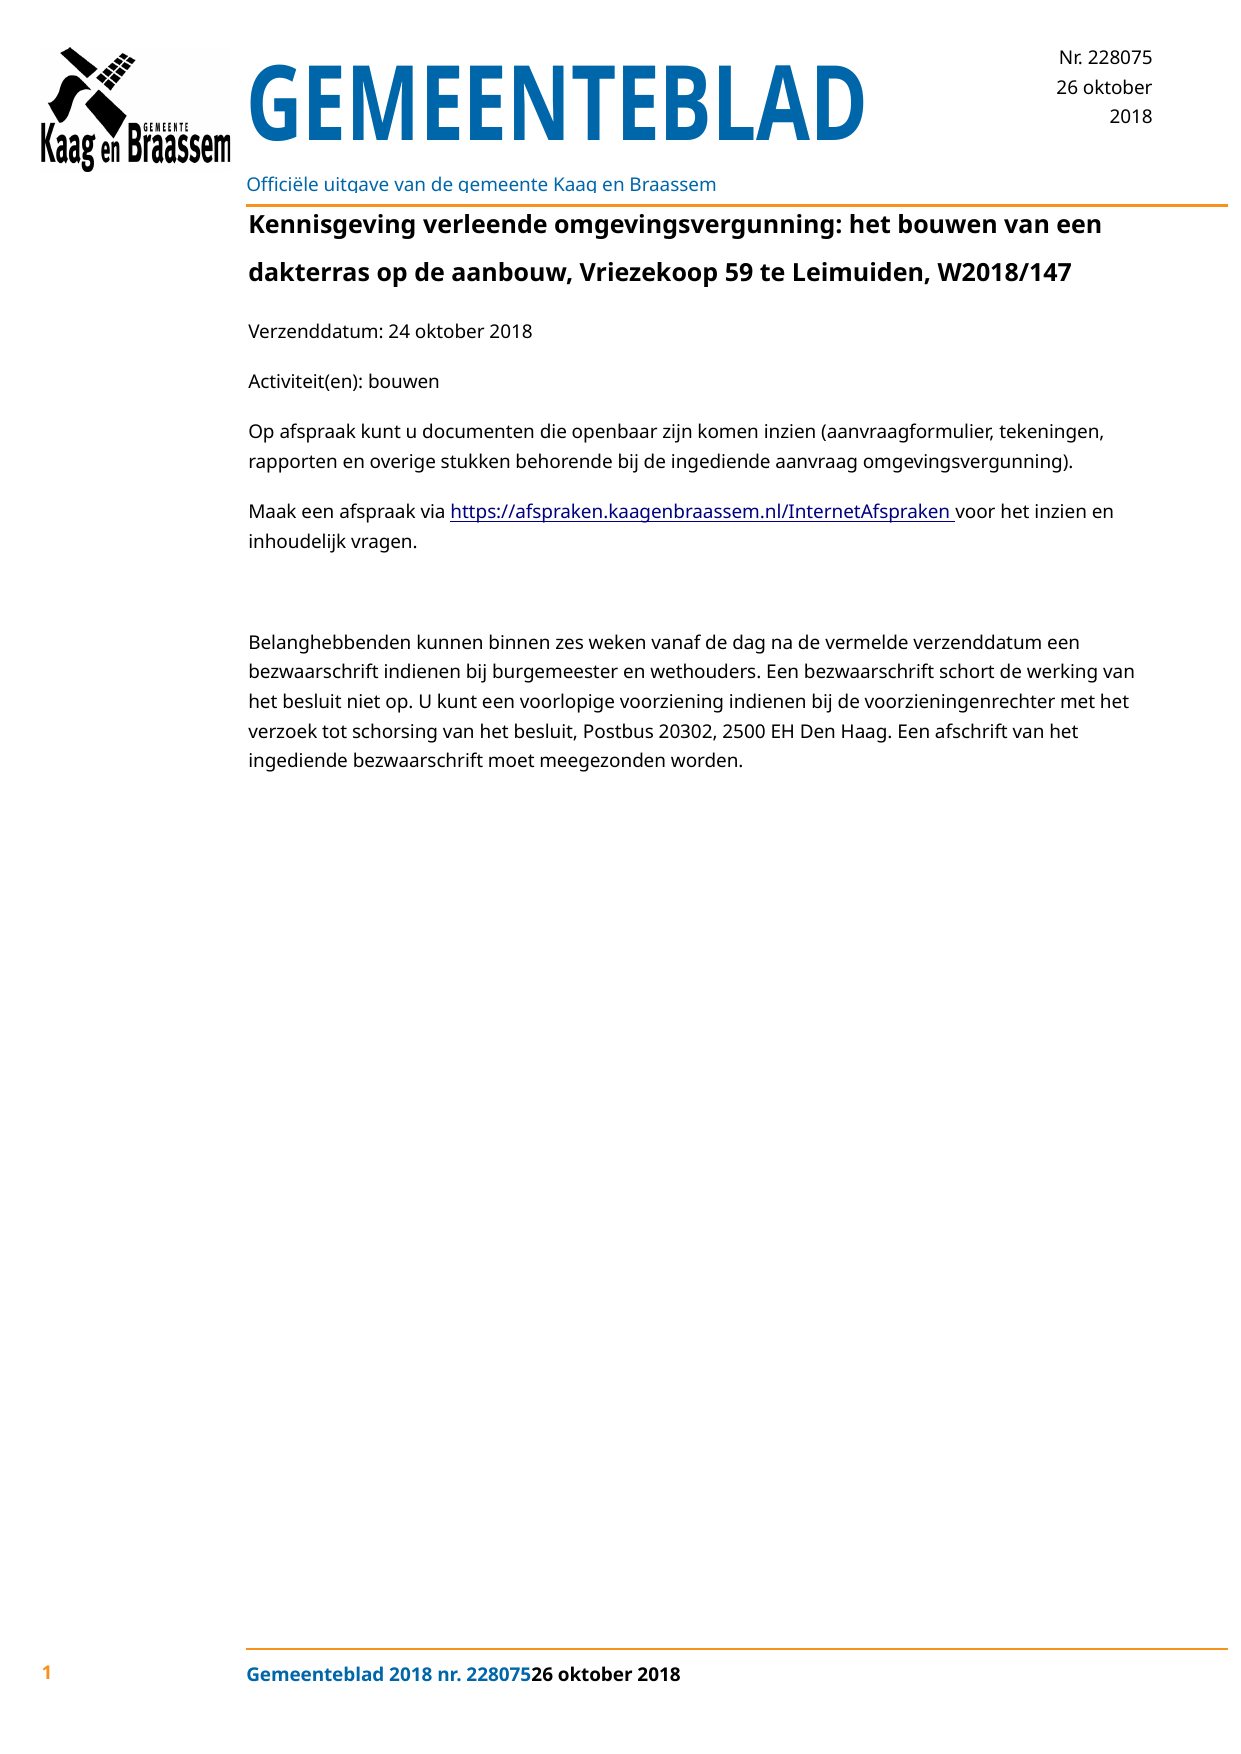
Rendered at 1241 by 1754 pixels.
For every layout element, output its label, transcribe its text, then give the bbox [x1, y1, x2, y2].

text Maak een afspraak via https://afspraken.kaagenbraassem.nl/InternetAfspraken voor het inzien en inhoudelijk vragen. [248, 499, 1152, 554]
text Belanghebbenden kunnen binnen zes weken vanaf de dag na de vermelde verzenddatum een bezwaarschrift indienen bij burgemeester en wethouders. Een bezwaarschrift schort de werking van het besluit niet op. U kunt een voorlopige voorziening indienen bij de voorzieningenrechter met het verzoek tot schorsing van het besluit, Postbus 20302, 2500 EH Den Haag. Een afschrift van het ingediende bezwaarschrift moet meegezonden worden. [248, 629, 1152, 773]
text Kennisgeving verleende omgevingsvergunning: het bouwen van een dakterras op de aanbouw, Vriezekoop 59 te Leimuiden, W2018/147 [248, 207, 1152, 288]
text Activiteit(en): bouwen [248, 368, 1152, 394]
text Verzenddatum: 24 oktober 2018 [248, 318, 1152, 344]
picture [41, 47, 231, 172]
text Op afspraak kunt u documenten die openbaar zijn komen inzien (aanvraagformulier, tekeningen, rapporten en overige stukken behorende bij de ingediende aanvraag omgevingsvergunning). [248, 419, 1152, 474]
